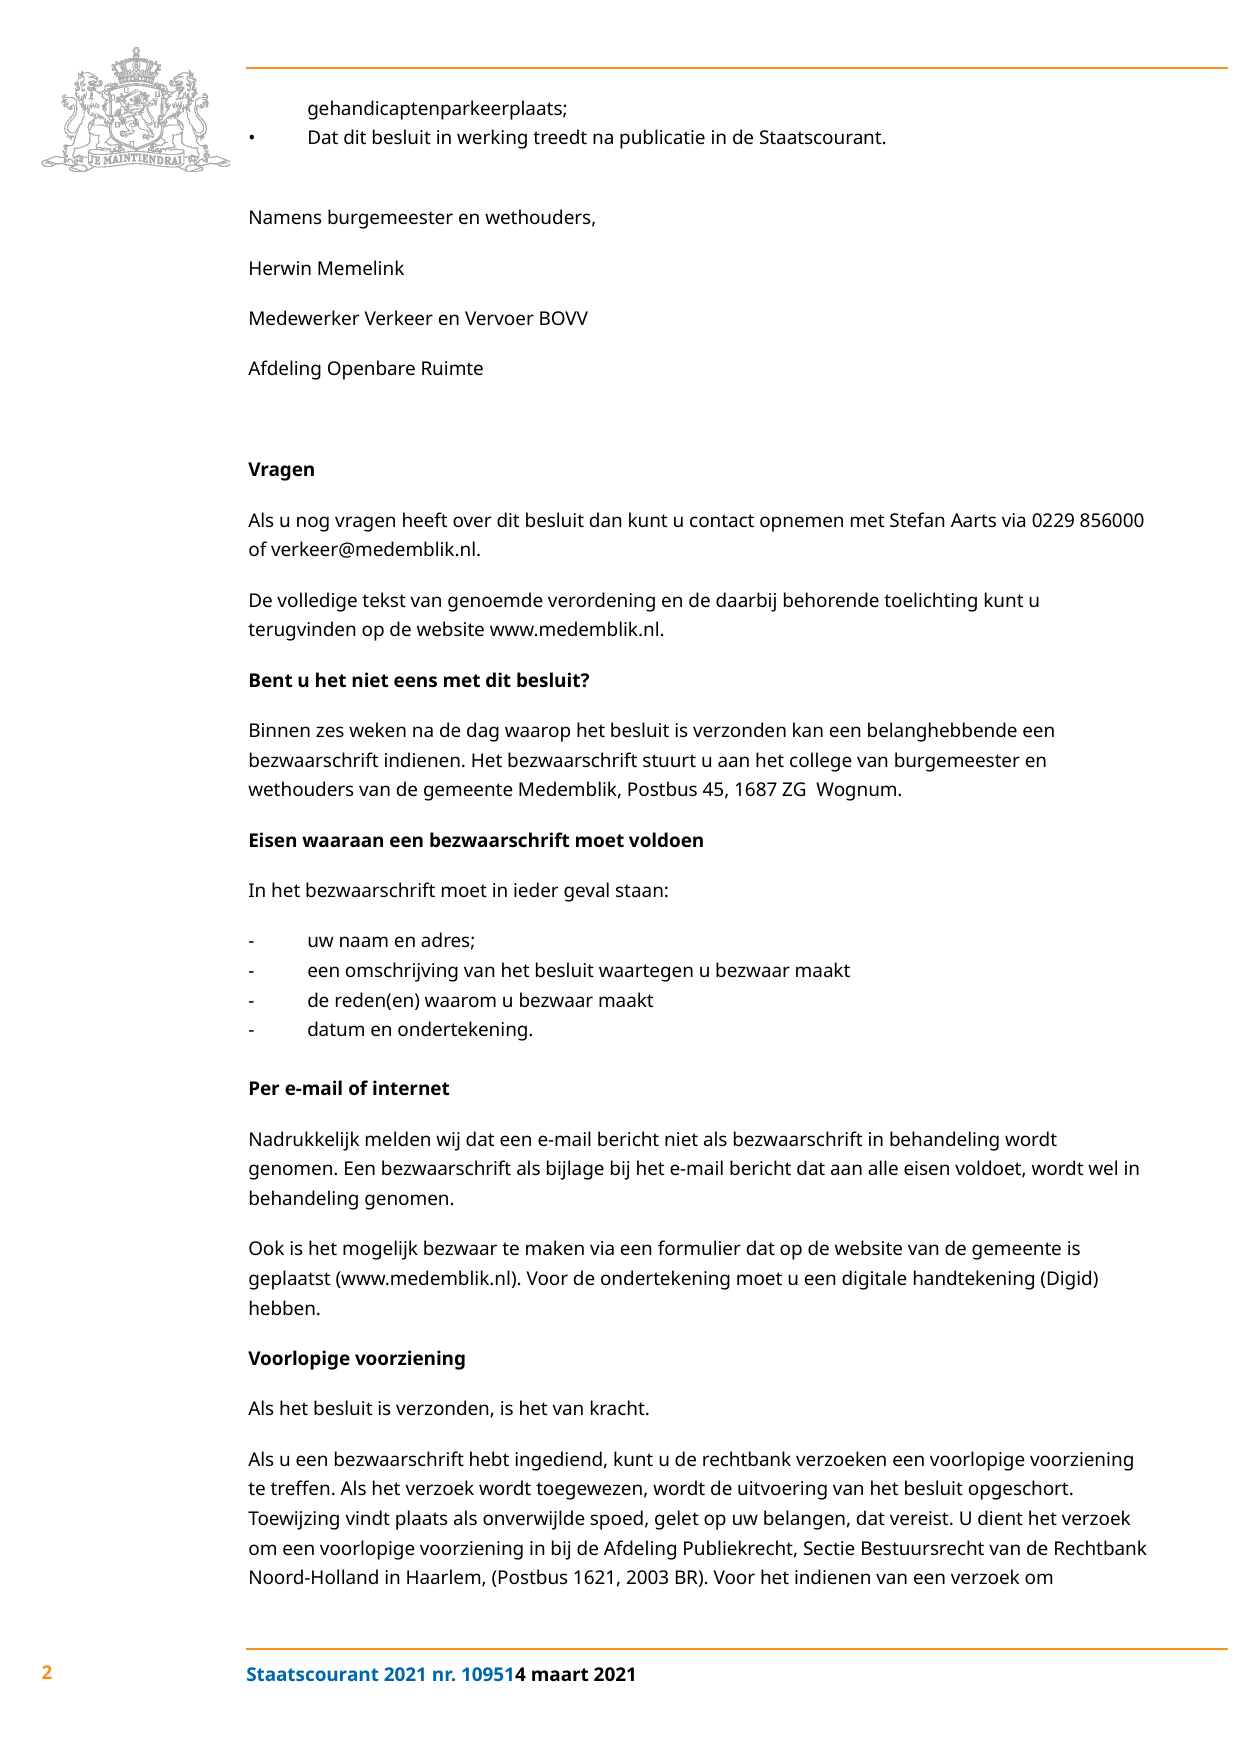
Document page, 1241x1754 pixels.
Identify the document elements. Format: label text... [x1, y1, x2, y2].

list Dat dit besluit in werking treedt na publicatie in de Staatscourant. [248, 124, 1152, 150]
text Bent u het niet eens met dit besluit? [248, 667, 1152, 693]
text De volledige tekst van genoemde verordening en de daarbij behorende toelichting kunt u terugvinden op de website www.medemblik.nl. [248, 587, 1152, 642]
text In het bezwaarschrift moet in ieder geval staan: [248, 877, 1152, 903]
text Namens burgemeester en wethouders, [248, 204, 1152, 230]
text Als u een bezwaarschrift hebt ingediend, kunt u de rechtbank verzoeken een voorlopige voorziening te treffen. Als het verzoek wordt toegewezen, wordt de uitvoering van het besluit opgeschort. Toewijzing vindt plaats als onverwijlde spoed, gelet op uw belangen, dat vereist. U dient het verzoek om een voorlopige voorziening in bij de Afdeling Publiekrecht, Sectie Bestuursrecht van de Rechtbank Noord-Holland in Haarlem, (Postbus 1621, 2003 BR). Voor het indienen van een verzoek om [248, 1446, 1152, 1590]
text Ook is het mogelijk bezwaar te maken via een formulier dat op de website van de gemeente is geplaatst (www.medemblik.nl). Voor de ondertekening moet u een digitale handtekening (Digid) hebben. [248, 1236, 1152, 1321]
list datum en ondertekening. [248, 1016, 1152, 1042]
picture [41, 47, 231, 172]
list gehandicaptenparkeerplaats; [248, 95, 1152, 121]
list uw naam en adres; [248, 928, 1152, 953]
text Medewerker Verkeer en Vervoer BOVV [248, 305, 1152, 331]
text Afdeling Openbare Ruimte [248, 356, 1152, 381]
text Binnen zes weken na de dag waarop het besluit is verzonden kan een belanghebbende een bezwaarschrift indienen. Het bezwaarschrift stuurt u aan het college van burgemeester en wethouders van de gemeente Medemblik, Postbus 45, 1687 ZG Wognum. [248, 717, 1152, 802]
text Per e-mail of internet [248, 1076, 1152, 1101]
text Eisen waaraan een bezwaarschrift moet voldoen [248, 827, 1152, 853]
text Herwin Memelink [248, 255, 1152, 281]
text Vragen [248, 456, 1152, 482]
list een omschrijving van het besluit waartegen u bezwaar maakt [248, 957, 1152, 983]
text Als het besluit is verzonden, is het van kracht. [248, 1396, 1152, 1421]
text Als u nog vragen heeft over dit besluit dan kunt u contact opnemen met Stefan Aarts via 0229 856000 of verkeer@medemblik.nl. [248, 507, 1152, 562]
list de reden(en) waarom u bezwaar maakt [248, 987, 1152, 1013]
text Nadrukkelijk melden wij dat een e-mail bericht niet als bezwaarschrift in behandeling wordt genomen. Een bezwaarschrift als bijlage bij het e-mail bericht dat aan alle eisen voldoet, wordt wel in behandeling genomen. [248, 1126, 1152, 1211]
text Voorlopige voorziening [248, 1345, 1152, 1371]
